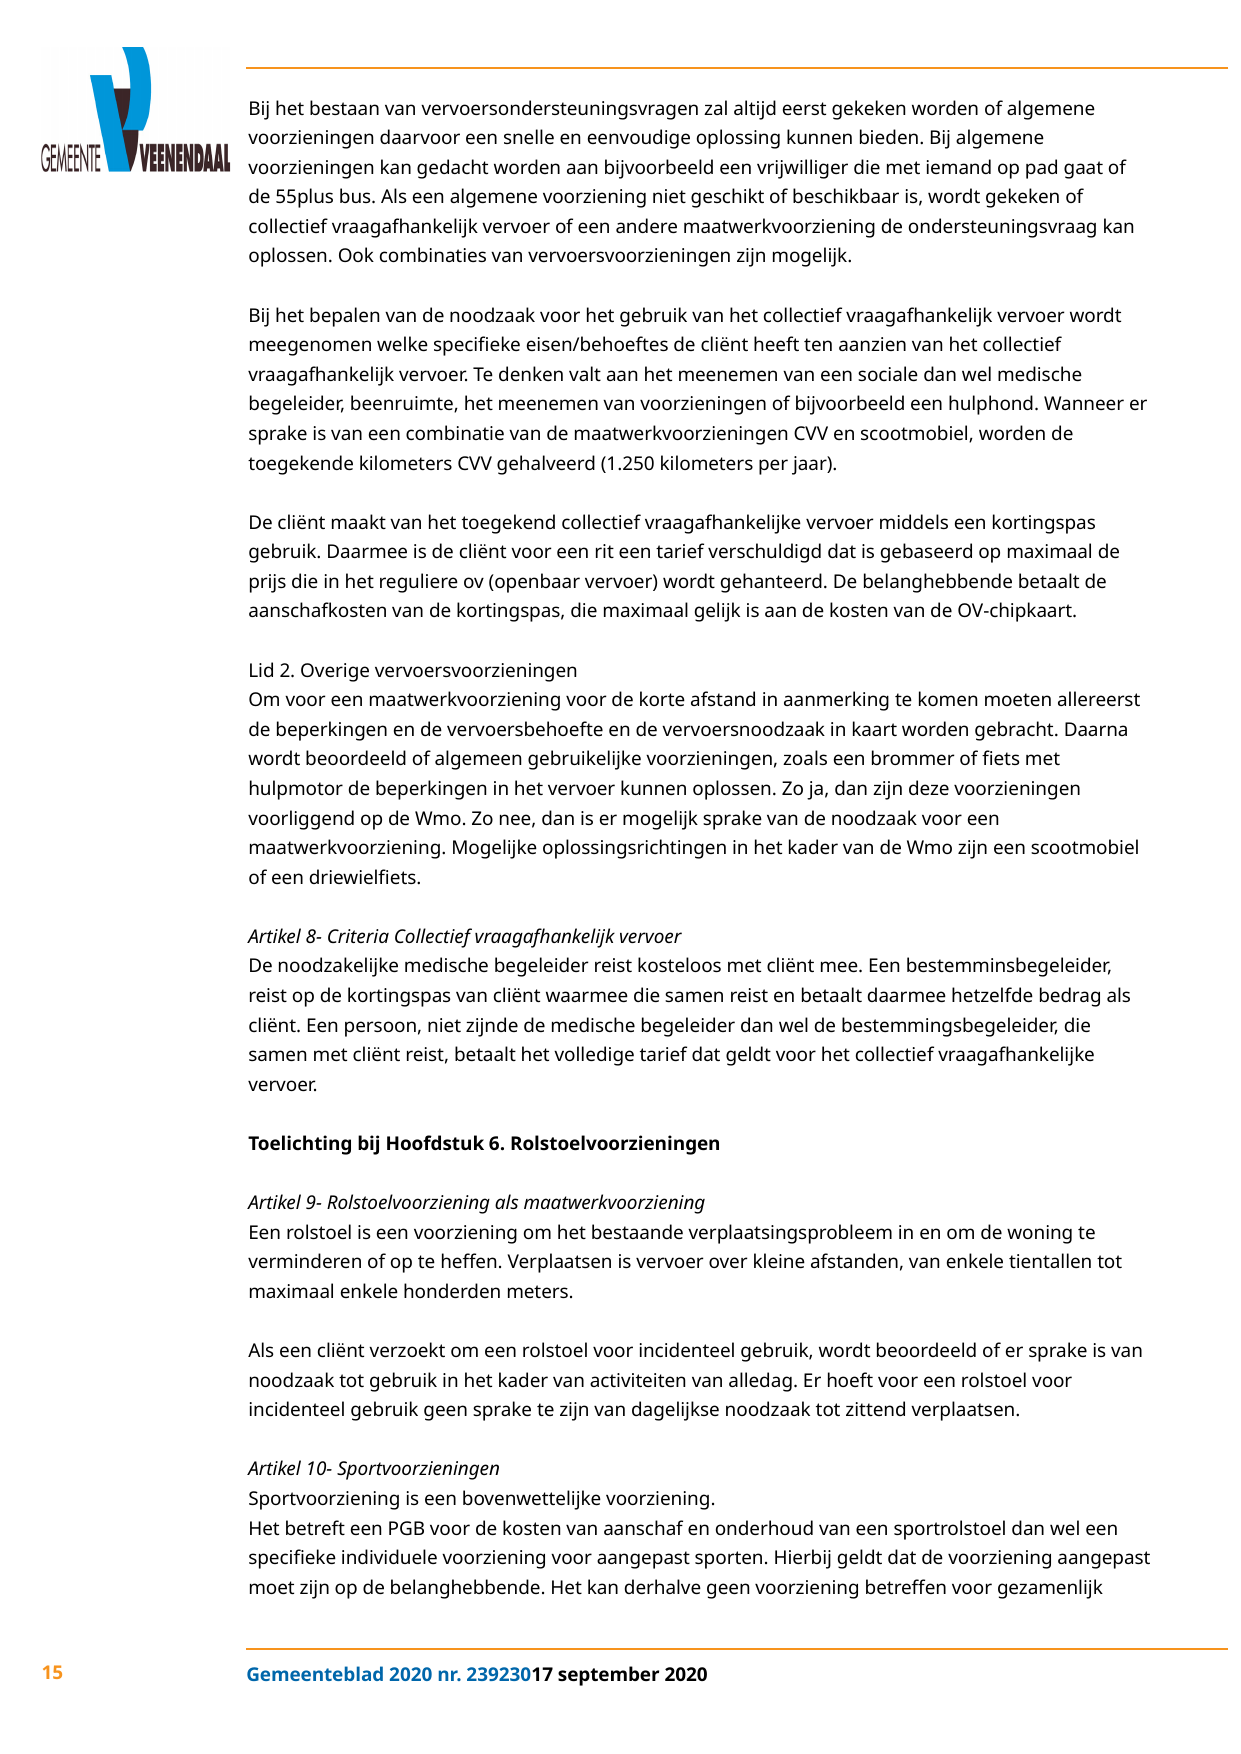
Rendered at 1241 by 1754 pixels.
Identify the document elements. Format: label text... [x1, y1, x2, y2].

text Artikel 9- Rolstoelvoorziening als maatwerkvoorziening [248, 1189, 1152, 1215]
text Als een cliënt verzoekt om een rolstoel voor incidenteel gebruik, wordt beoordeeld of er sprake is van noodzaak tot gebruik in het kader van activiteiten van alledag. Er hoeft voor een rolstoel voor incidenteel gebruik geen sprake te zijn van dagelijkse noodzaak tot zittend verplaatsen. [248, 1337, 1152, 1422]
text Het betreft een PGB voor de kosten van aanschaf en onderhoud van een sportrolstoel dan wel een specifieke individuele voorziening voor aangepast sporten. Hierbij geldt dat de voorziening aangepast moet zijn op de belanghebbende. Het kan derhalve geen voorziening betreffen voor gezamenlijk [248, 1515, 1152, 1600]
text Bij het bestaan van vervoersondersteuningsvragen zal altijd eerst gekeken worden of algemene voorzieningen daarvoor een snelle en eenvoudige oplossing kunnen bieden. Bij algemene voorzieningen kan gedacht worden aan bijvoorbeeld een vrijwilliger die met iemand op pad gaat of de 55plus bus. Als een algemene voorziening niet geschikt of beschikbaar is, wordt gekeken of collectief vraagafhankelijk vervoer of een andere maatwerkvoorziening de ondersteuningsvraag kan oplossen. Ook combinaties van vervoersvoorzieningen zijn mogelijk. [248, 95, 1152, 268]
text Een rolstoel is een voorziening om het bestaande verplaatsingsprobleem in en om de woning te verminderen of op te heffen. Verplaatsen is vervoer over kleine afstanden, van enkele tientallen tot maximaal enkele honderden meters. [248, 1219, 1152, 1304]
text Artikel 8- Criteria Collectief vraagafhankelijk vervoer [248, 923, 1152, 949]
text De cliënt maakt van het toegekend collectief vraagafhankelijke vervoer middels een kortingspas gebruik. Daarmee is de cliënt voor een rit een tarief verschuldigd dat is gebaseerd op maximaal de prijs die in het reguliere ov (openbaar vervoer) wordt gehanteerd. De belanghebbende betaalt de aanschafkosten van de kortingspas, die maximaal gelijk is aan de kosten van de OV-chipkaart. [248, 509, 1152, 623]
text Lid 2. Overige vervoersvoorzieningen [248, 657, 1152, 683]
text Toelichting bij Hoofdstuk 6. Rolstoelvoorzieningen [248, 1130, 1152, 1156]
text Sportvoorziening is een bovenwettelijke voorziening. [248, 1485, 1152, 1511]
text Om voor een maatwerkvoorziening voor de korte afstand in aanmerking te komen moeten allereerst de beperkingen en de vervoersbehoefte en de vervoersnoodzaak in kaart worden gebracht. Daarna wordt beoordeeld of algemeen gebruikelijke voorzieningen, zoals een brommer of fiets met hulpmotor de beperkingen in het vervoer kunnen oplossen. Zo ja, dan zijn deze voorzieningen voorliggend op de Wmo. Zo nee, dan is er mogelijk sprake van de noodzaak voor een maatwerkvoorziening. Mogelijke oplossingsrichtingen in het kader van de Wmo zijn een scootmobiel of een driewielfiets. [248, 686, 1152, 890]
text Artikel 10- Sportvoorzieningen [248, 1456, 1152, 1481]
text De noodzakelijke medische begeleider reist kosteloos met cliënt mee. Een bestemminsbegeleider, reist op de kortingspas van cliënt waarmee die samen reist en betaalt daarmee hetzelfde bedrag als cliënt. Een persoon, niet zijnde de medische begeleider dan wel de bestemmingsbegeleider, die samen met cliënt reist, betaalt het volledige tarief dat geldt voor het collectief vraagafhankelijke vervoer. [248, 953, 1152, 1097]
picture [41, 47, 130, 172]
text Bij het bepalen van de noodzaak voor het gebruik van het collectief vraagafhankelijk vervoer wordt meegenomen welke specifieke eisen/behoeftes de cliënt heeft ten aanzien van het collectief vraagafhankelijk vervoer. Te denken valt aan het meenemen van een sociale dan wel medische begeleider, beenruimte, het meenemen van voorzieningen of bijvoorbeeld een hulphond. Wanneer er sprake is van een combinatie van de maatwerkvoorzieningen CVV en scootmobiel, worden de toegekende kilometers CVV gehalveerd (1.250 kilometers per jaar). [248, 302, 1152, 476]
picture [123, 47, 231, 172]
